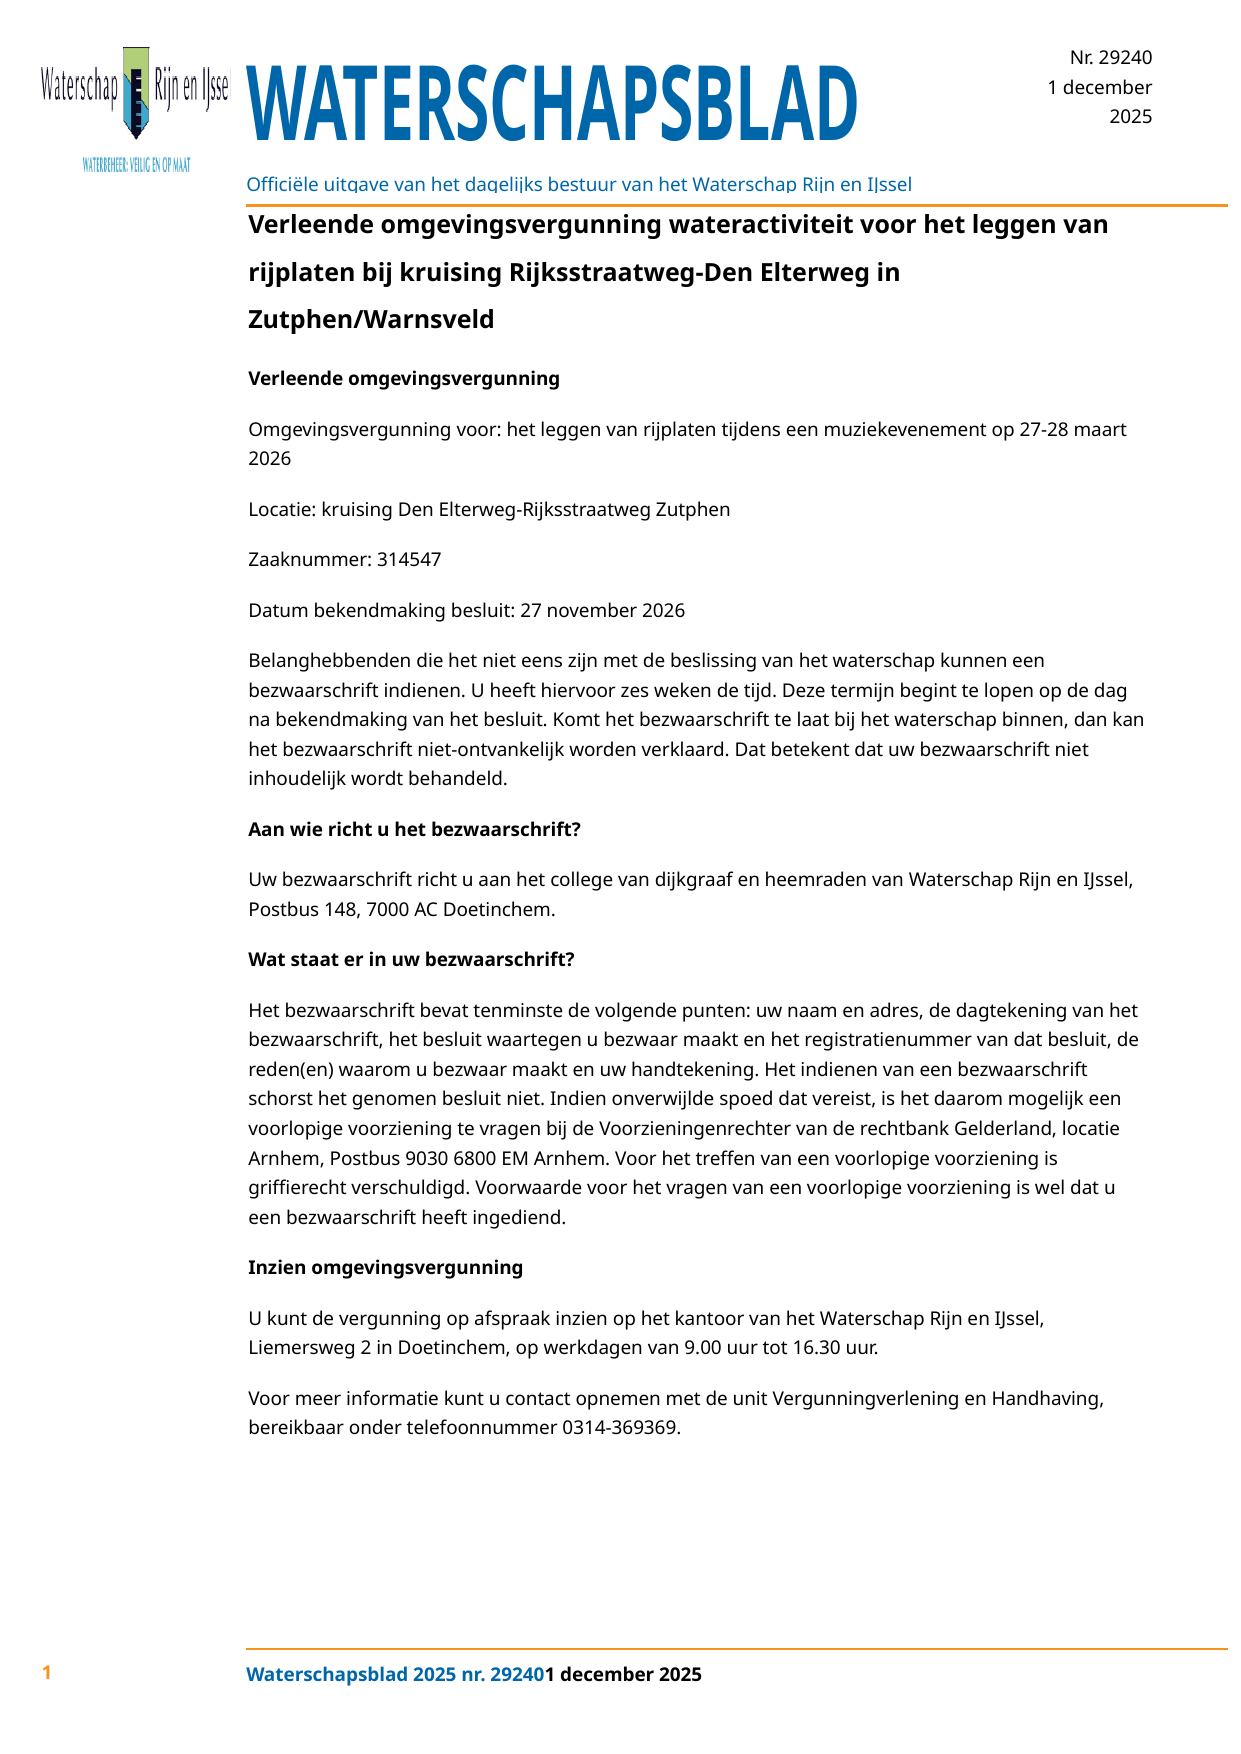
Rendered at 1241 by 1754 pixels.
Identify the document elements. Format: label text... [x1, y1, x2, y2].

text Datum bekendmaking besluit: 27 november 2026 [248, 597, 1152, 622]
text Inzien omgevingsvergunning [248, 1254, 1152, 1280]
text Voor meer informatie kunt u contact opnemen met de unit Vergunningverlening en Handhaving, bereikbaar onder telefoonnummer 0314-369369. [248, 1385, 1152, 1440]
picture [41, 47, 231, 172]
text Uw bezwaarschrift richt u aan het college van dijkgraaf en heemraden van Waterschap Rijn en IJssel, Postbus 148, 7000 AC Doetinchem. [248, 866, 1152, 922]
text Verleende omgevingsvergunning wateractiviteit voor het leggen van rijplaten bij kruising Rijksstraatweg-Den Elterweg in Zutphen/Warnsveld [248, 207, 1152, 336]
text Belanghebbenden die het niet eens zijn met de beslissing van het waterschap kunnen een bezwaarschrift indienen. U heeft hiervoor zes weken de tijd. Deze termijn begint te lopen op de dag na bekendmaking van het besluit. Komt het bezwaarschrift te laat bij het waterschap binnen, dan kan het bezwaarschrift niet-ontvankelijk worden verklaard. Dat betekent dat uw bezwaarschrift niet inhoudelijk wordt behandeld. [248, 647, 1152, 791]
text Het bezwaarschrift bevat tenminste de volgende punten: uw naam en adres, de dagtekening van het bezwaarschrift, het besluit waartegen u bezwaar maakt en het registratienummer van dat besluit, de reden(en) waarom u bezwaar maakt en uw handtekening. Het indienen van een bezwaarschrift schorst het genomen besluit niet. Indien onverwijlde spoed dat vereist, is het daarom mogelijk een voorlopige voorziening te vragen bij de Voorzieningenrechter van de rechtbank Gelderland, locatie Arnhem, Postbus 9030 6800 EM Arnhem. Voor het treffen van een voorlopige voorziening is griffierecht verschuldigd. Voorwaarde voor het vragen van een voorlopige voorziening is wel dat u een bezwaarschrift heeft ingediend. [248, 997, 1152, 1229]
text Wat staat er in uw bezwaarschrift? [248, 946, 1152, 972]
text Zaaknummer: 314547 [248, 546, 1152, 572]
text U kunt de vergunning op afspraak inzien op het kantoor van het Waterschap Rijn en IJssel, Liemersweg 2 in Doetinchem, op werkdagen van 9.00 uur tot 16.30 uur. [248, 1305, 1152, 1360]
text Omgevingsvergunning voor: het leggen van rijplaten tijdens een muziekevenement op 27-28 maart 2026 [248, 416, 1152, 471]
text Aan wie richt u het bezwaarschrift? [248, 816, 1152, 842]
text Locatie: kruising Den Elterweg-Rijksstraatweg Zutphen [248, 496, 1152, 522]
text Verleende omgevingsvergunning [248, 366, 1152, 391]
